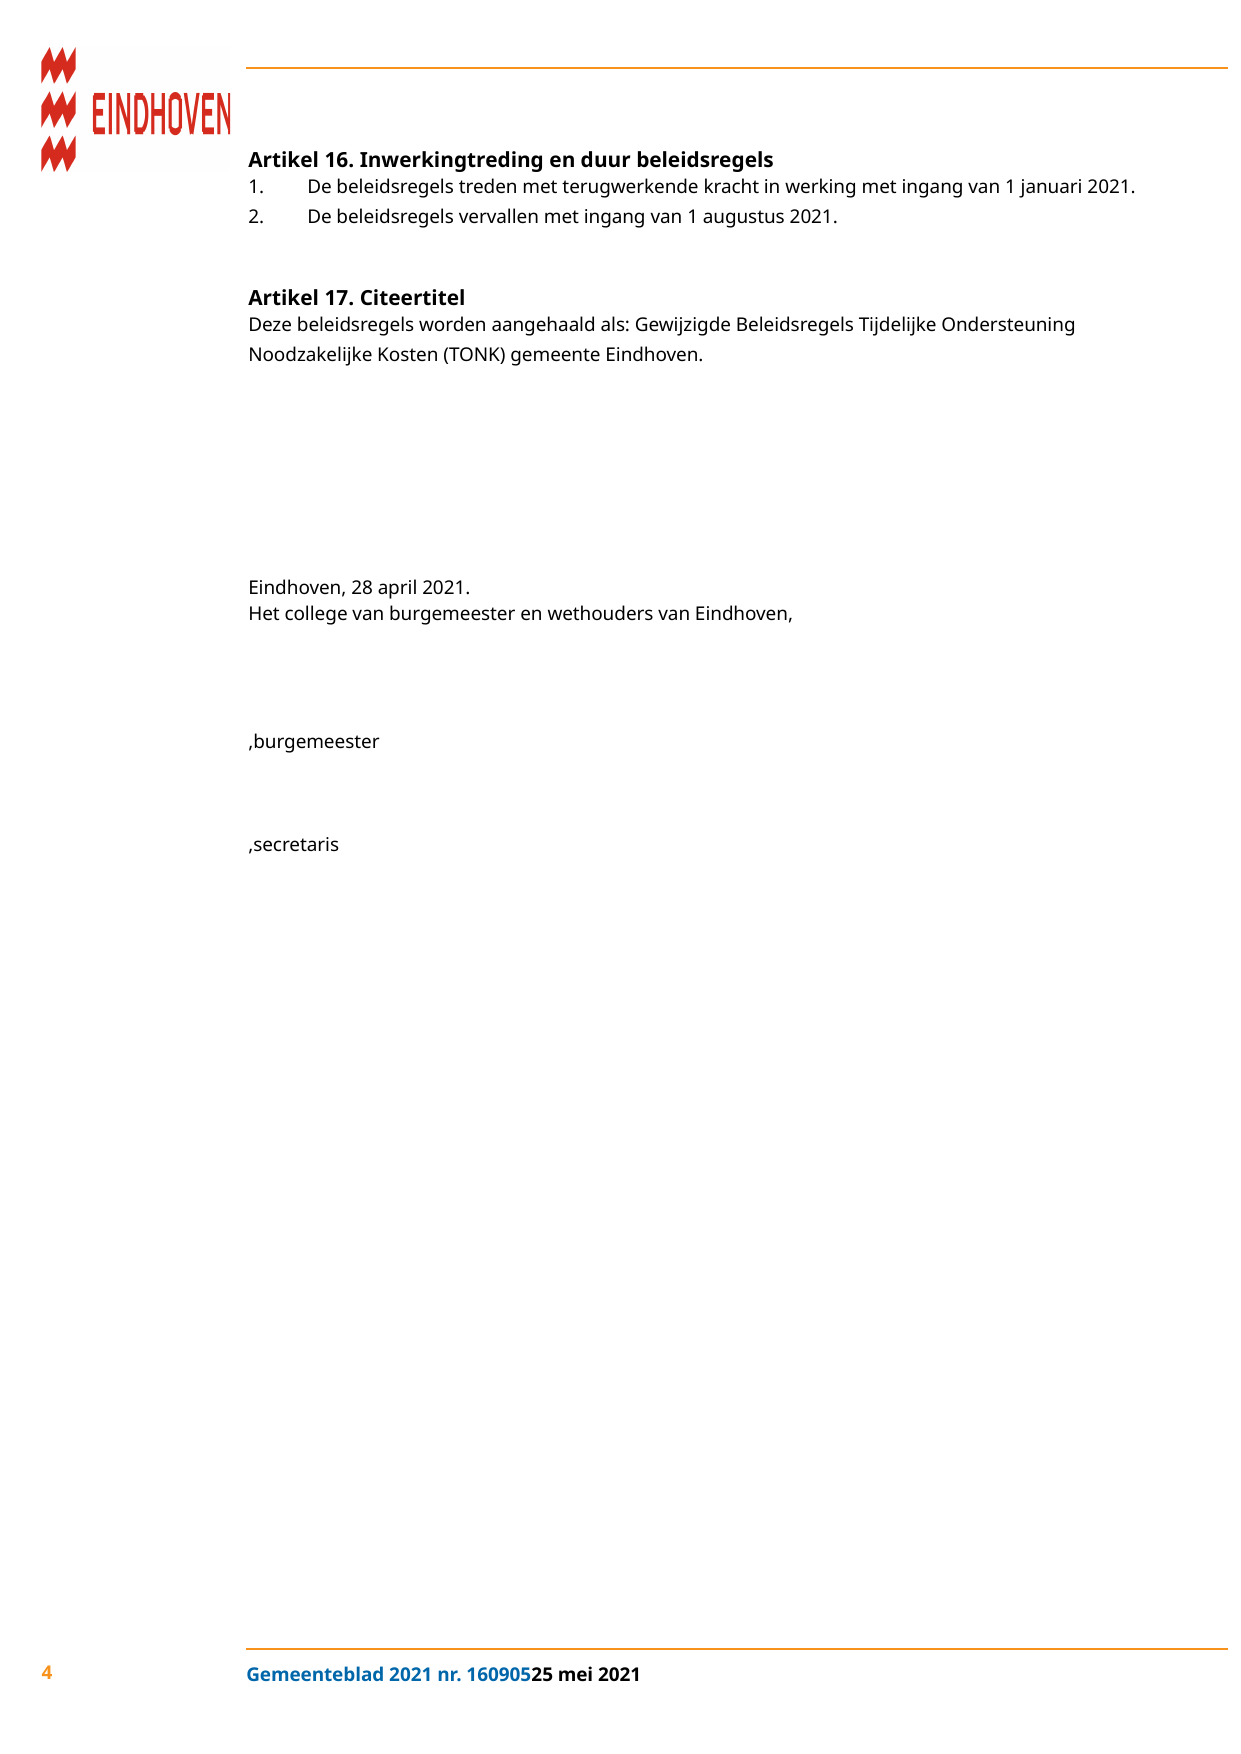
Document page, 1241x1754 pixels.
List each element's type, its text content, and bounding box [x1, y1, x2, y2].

text Artikel 17. Citeertitel [248, 283, 1152, 312]
text Eindhoven, 28 april 2021. [248, 574, 1152, 600]
picture [41, 47, 231, 172]
text Deze beleidsregels worden aangehaald als: Gewijzigde Beleidsregels Tijdelijke Ondersteuning Noodzakelijke Kosten (TONK) gemeente Eindhoven. [248, 312, 1152, 367]
text Het college van burgemeester en wethouders van Eindhoven, [248, 600, 1152, 626]
text ,secretaris [248, 831, 1152, 857]
list De beleidsregels vervallen met ingang van 1 augustus 2021. [248, 203, 1152, 229]
text ,burgemeester [248, 728, 1152, 754]
list De beleidsregels treden met terugwerkende kracht in werking met ingang van 1 januari 2021. [248, 174, 1152, 199]
text Artikel 16. Inwerkingtreding en duur beleidsregels [248, 145, 1152, 174]
